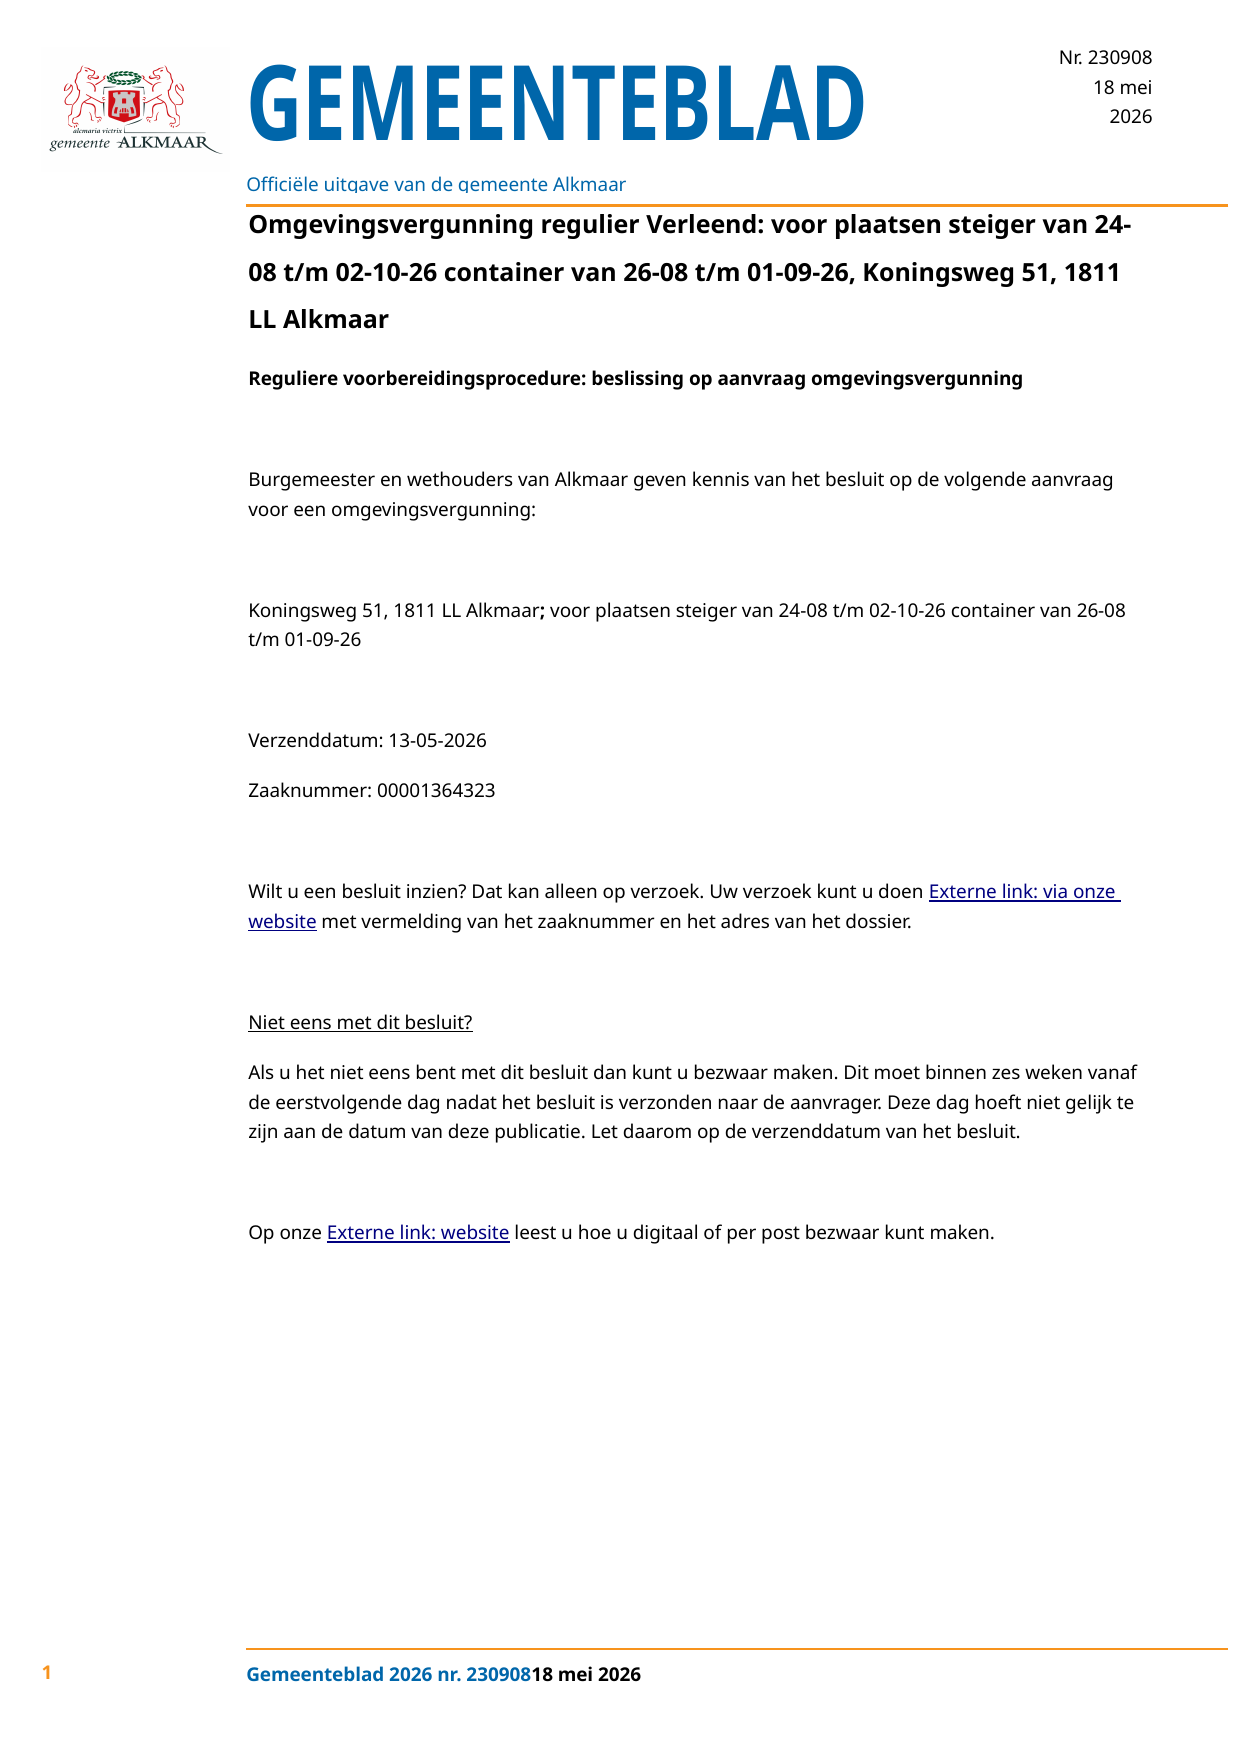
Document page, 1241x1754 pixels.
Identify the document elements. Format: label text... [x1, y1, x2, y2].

text Omgevingsvergunning regulier Verleend: voor plaatsen steiger van 24-08 t/m 02-10-26 container van 26-08 t/m 01-09-26, Koningsweg 51, 1811 LL Alkmaar [248, 207, 1152, 336]
picture [41, 47, 231, 172]
text Burgemeester en wethouders van Alkmaar geven kennis van het besluit op de volgende aanvraag voor een omgevingsvergunning: [248, 466, 1152, 522]
text Zaaknummer: 00001364323 [248, 778, 1152, 803]
text Niet eens met dit besluit? [248, 1009, 1152, 1034]
text Koningsweg 51, 1811 LL Alkmaar; voor plaatsen steiger van 24-08 t/m 02-10-26 container van 26-08 t/m 01-09-26 [248, 597, 1152, 652]
text Verzenddatum: 13-05-2026 [248, 727, 1152, 753]
text Reguliere voorbereidingsprocedure: beslissing op aanvraag omgevingsvergunning [248, 366, 1152, 391]
text Als u het niet eens bent met dit besluit dan kunt u bezwaar maken. Dit moet binnen zes weken vanaf de eerstvolgende dag nadat het besluit is verzonden naar de aanvrager. Deze dag hoeft niet gelijk te zijn aan de datum van deze publicatie. Let daarom op de verzenddatum van het besluit. [248, 1059, 1152, 1144]
text Wilt u een besluit inzien? Dat kan alleen op verzoek. Uw verzoek kunt u doen Externe link: via onze website met vermelding van het zaaknummer en het adres van het dossier. [248, 878, 1152, 934]
text Op onze Externe link: website leest u hoe u digitaal of per post bezwaar kunt maken. [248, 1219, 1152, 1245]
